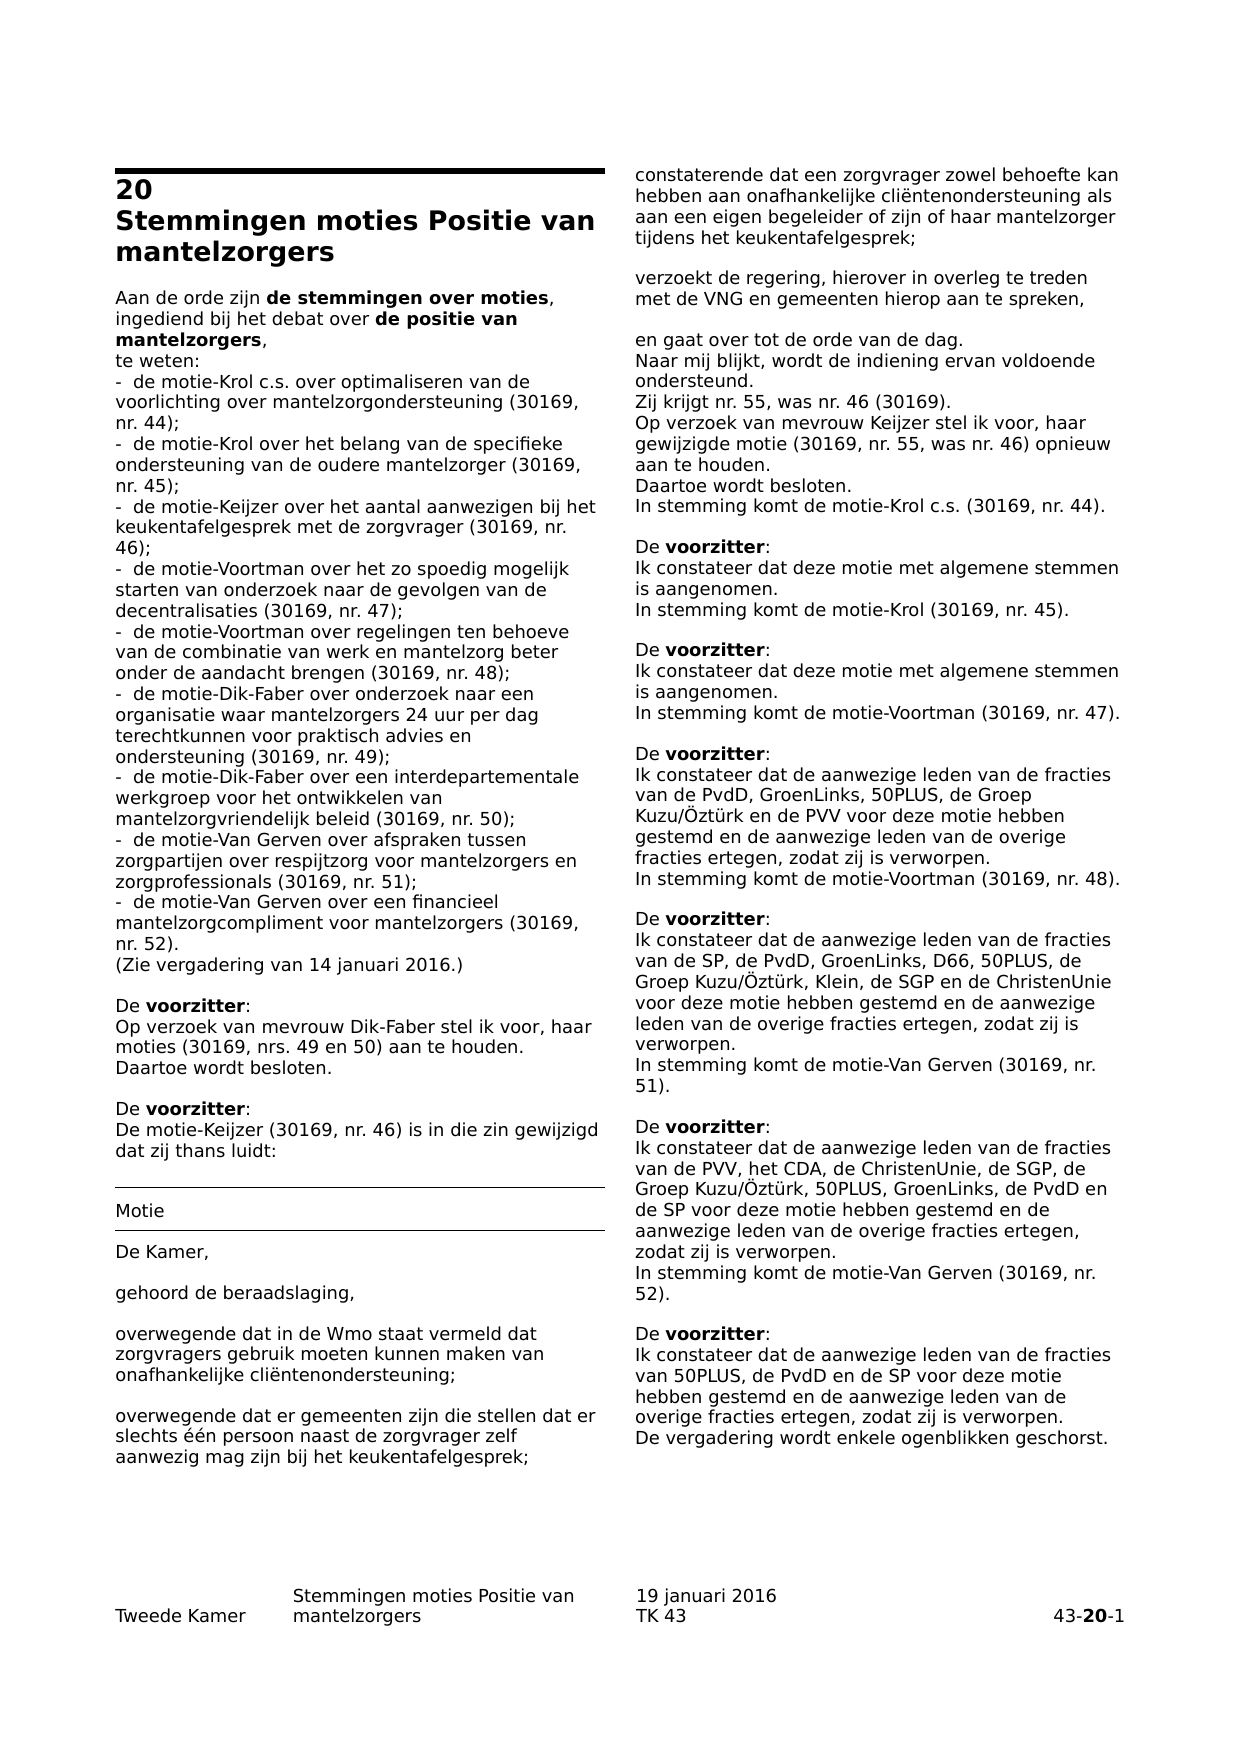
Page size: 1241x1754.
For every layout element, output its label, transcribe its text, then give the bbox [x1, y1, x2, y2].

text De vergadering wordt enkele ogenblikken geschorst. [635, 1428, 1125, 1449]
text Op verzoek van mevrouw Dik-Faber stel ik voor, haar moties (30169, nrs. 49 en 50) aan te houden. [115, 1016, 605, 1058]
text In stemming komt de motie-Krol (30169, nr. 45). [635, 599, 1125, 620]
text Ik constateer dat deze motie met algemene stemmen is aangenomen. [635, 661, 1125, 703]
text De voorzitter: [635, 1324, 1125, 1345]
text Ik constateer dat de aanwezige leden van de fracties van de SP, de PvdD, GroenLinks, D66, 50PLUS, de Groep Kuzu/Öztürk, Klein, de SGP en de ChristenUnie voor deze motie hebben gestemd en de aanwezige leden van de overige fracties ertegen, zodat zij is verworpen. [635, 930, 1125, 1055]
text In stemming komt de motie-Van Gerven (30169, nr. 51). [635, 1055, 1125, 1097]
text overwegende dat in de Wmo staat vermeld dat zorgvragers gebruik moeten kunnen maken van onafhankelijke cliëntenondersteuning; [115, 1323, 605, 1386]
text De voorzitter: [115, 996, 605, 1016]
text Daartoe wordt besloten. [115, 1058, 605, 1079]
text Ik constateer dat deze motie met algemene stemmen is aangenomen. [635, 558, 1125, 599]
list de motie-Dik-Faber over onderzoek naar een organisatie waar mantelzorgers 24 uur per dag terechtkunnen voor praktisch advies en ondersteuning (30169, nr. 49); [115, 684, 605, 767]
text gehoord de beraadslaging, [115, 1283, 605, 1303]
text constaterende dat een zorgvrager zowel behoefte kan hebben aan onafhankelijke cliëntenondersteuning als aan een eigen begeleider of zijn of haar mantelzorger tijdens het keukentafelgesprek; [635, 165, 1125, 248]
text Daartoe wordt besloten. [635, 475, 1125, 496]
text te weten: [115, 351, 605, 371]
text De voorzitter: [635, 640, 1125, 661]
text Motie [115, 1201, 605, 1222]
text overwegende dat er gemeenten zijn die stellen dat er slechts één persoon naast de zorgvrager zelf aanwezig mag zijn bij het keukentafelgesprek; [115, 1406, 605, 1468]
text In stemming komt de motie-Krol c.s. (30169, nr. 44). [635, 496, 1125, 517]
text Zij krijgt nr. 55, was nr. 46 (30169). [635, 392, 1125, 413]
list de motie-Keijzer over het aantal aanwezigen bij het keukentafelgesprek met de zorgvrager (30169, nr. 46); [115, 496, 605, 559]
text (Zie vergadering van 14 januari 2016.) [115, 955, 605, 976]
text Naar mij blijkt, wordt de indiening ervan voldoende ondersteund. [635, 350, 1125, 392]
text De voorzitter: [635, 537, 1125, 558]
text In stemming komt de motie-Voortman (30169, nr. 47). [635, 703, 1125, 723]
text en gaat over tot de orde van de dag. [635, 330, 1125, 350]
text Ik constateer dat de aanwezige leden van de fracties van de PvdD, GroenLinks, 50PLUS, de Groep Kuzu/Öztürk en de PVV voor deze motie hebben gestemd en de aanwezige leden van de overige fracties ertegen, zodat zij is verworpen. [635, 764, 1125, 868]
text Aan de orde zijn de stemmingen over moties, ingediend bij het debat over de positie van mantelzorgers, [115, 288, 605, 351]
text De voorzitter: [635, 743, 1125, 764]
list de motie-Krol over het belang van de specifieke ondersteuning van de oudere mantelzorger (30169, nr. 45); [115, 434, 605, 496]
text De voorzitter: [635, 909, 1125, 930]
title 20 Stemmingen moties Positie van mantelzorgers [115, 174, 605, 268]
list de motie-Voortman over het zo spoedig mogelijk starten van onderzoek naar de gevolgen van de decentralisaties (30169, nr. 47); [115, 559, 605, 621]
text Ik constateer dat de aanwezige leden van de fracties van de PVV, het CDA, de ChristenUnie, de SGP, de Groep Kuzu/Öztürk, 50PLUS, GroenLinks, de PvdD en de SP voor deze motie hebben gestemd en de aanwezige leden van de overige fracties ertegen, zodat zij is verworpen. [635, 1137, 1125, 1262]
text Ik constateer dat de aanwezige leden van de fracties van 50PLUS, de PvdD en de SP voor deze motie hebben gestemd en de aanwezige leden van de overige fracties ertegen, zodat zij is verworpen. [635, 1345, 1125, 1428]
text Op verzoek van mevrouw Keijzer stel ik voor, haar gewijzigde motie (30169, nr. 55, was nr. 46) opnieuw aan te houden. [635, 413, 1125, 475]
list de motie-Dik-Faber over een interdepartementale werkgroep voor het ontwikkelen van mantelzorgvriendelijk beleid (30169, nr. 50); [115, 767, 605, 830]
list de motie-Van Gerven over een financieel mantelzorgcompliment voor mantelzorgers (30169, nr. 52). [115, 892, 605, 955]
text In stemming komt de motie-Voortman (30169, nr. 48). [635, 868, 1125, 889]
list de motie-Voortman over regelingen ten behoeve van de combinatie van werk en mantelzorg beter onder de aandacht brengen (30169, nr. 48); [115, 621, 605, 684]
text verzoekt de regering, hierover in overleg te treden met de VNG en gemeenten hierop aan te spreken, [635, 268, 1125, 310]
text De voorzitter: [635, 1117, 1125, 1137]
list de motie-Van Gerven over afspraken tussen zorgpartijen over respijtzorg voor mantelzorgers en zorgprofessionals (30169, nr. 51); [115, 830, 605, 892]
list de motie-Krol c.s. over optimaliseren van de voorlichting over mantelzorgondersteuning (30169, nr. 44); [115, 371, 605, 434]
text In stemming komt de motie-Van Gerven (30169, nr. 52). [635, 1262, 1125, 1304]
text De Kamer, [115, 1242, 605, 1263]
text De motie-Keijzer (30169, nr. 46) is in die zin gewijzigd dat zij thans luidt: [115, 1119, 605, 1161]
text De voorzitter: [115, 1099, 605, 1119]
